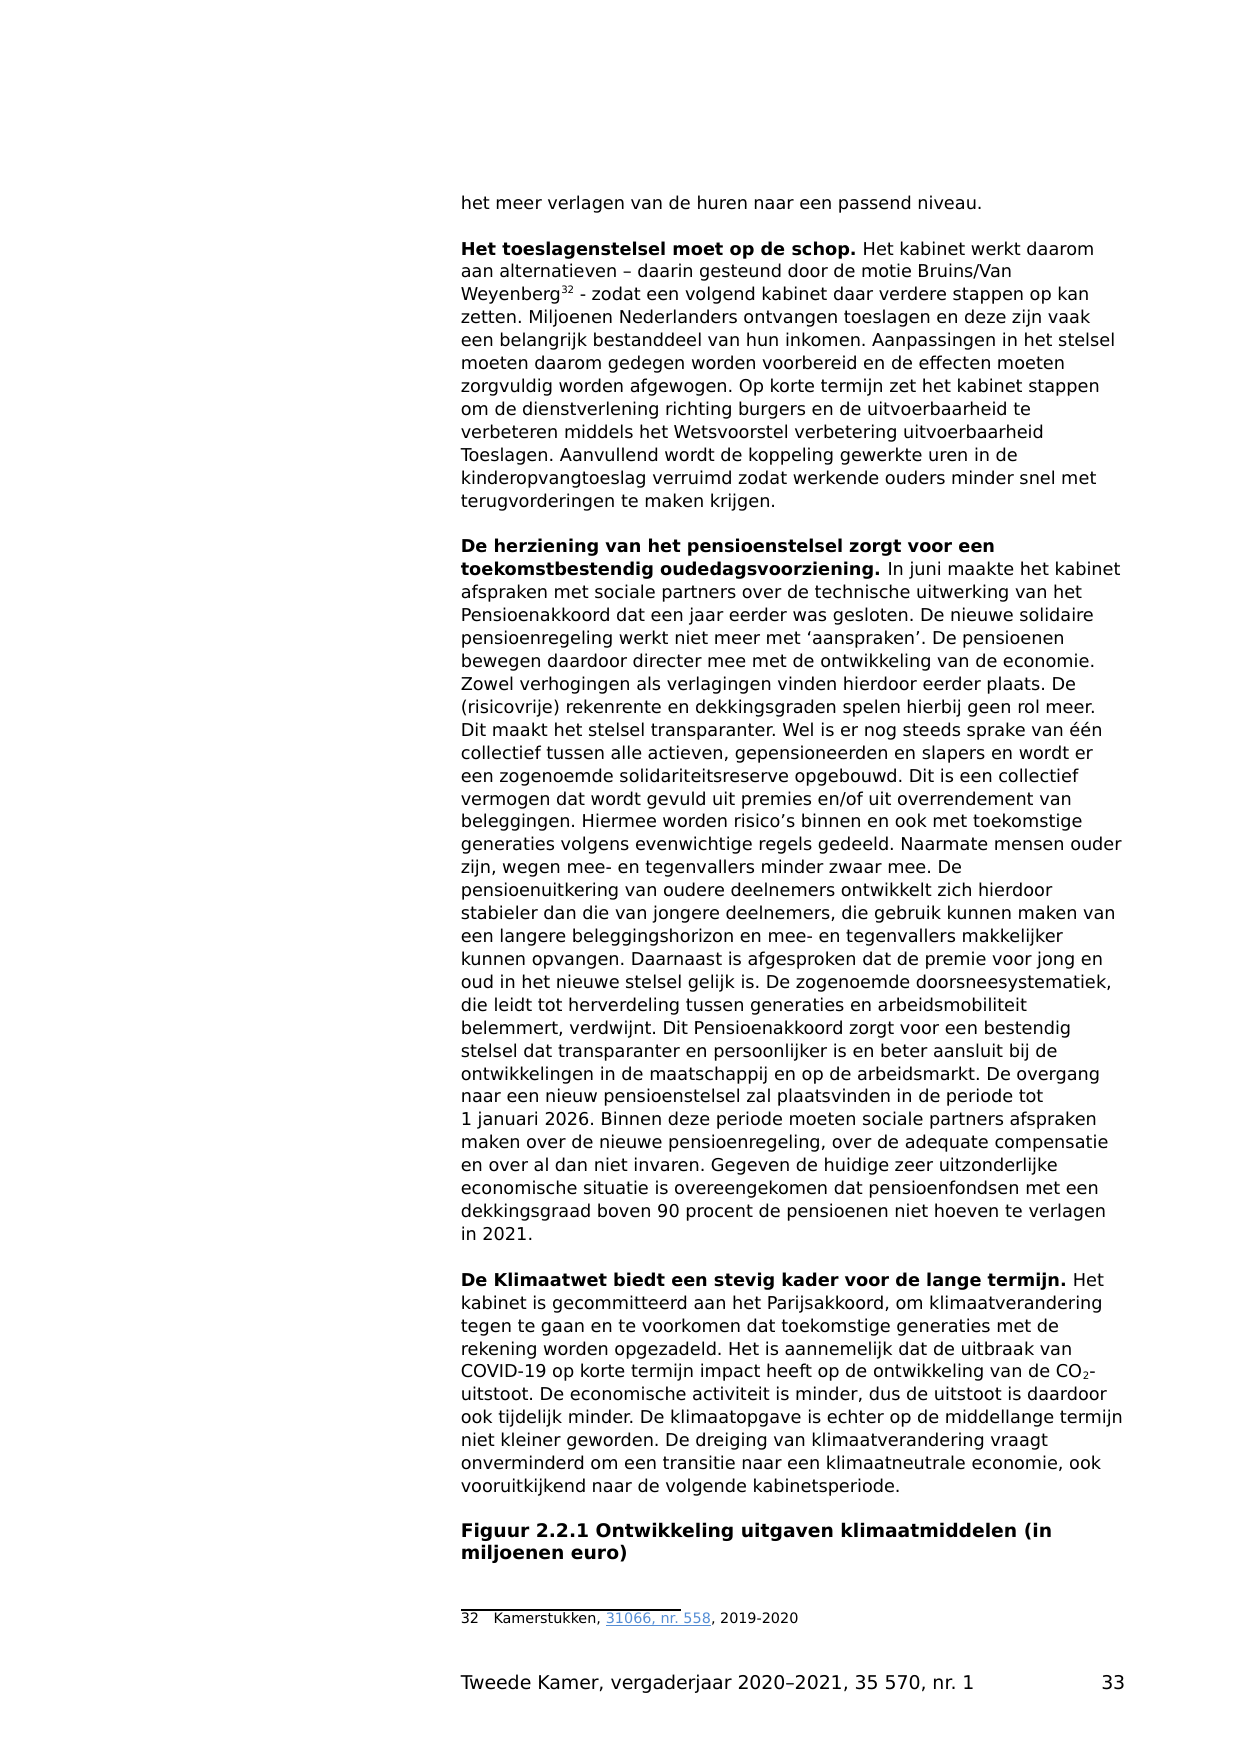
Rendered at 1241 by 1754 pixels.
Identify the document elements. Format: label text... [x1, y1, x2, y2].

text Het toeslagenstelsel moet op de schop. Het kabinet werkt daarom aan alternatieven – daarin gesteund door de motie Bruins/Van Weyenberg - zodat een volgend kabinet daar verdere stappen op kan zetten. Miljoenen Nederlanders ontvangen toeslagen en deze zijn vaak een belangrijk bestanddeel van hun inkomen. Aanpassingen in het stelsel moeten daarom gedegen worden voorbereid en de effecten moeten zorgvuldig worden afgewogen. Op korte termijn zet het kabinet stappen om de dienstverlening richting burgers en de uitvoerbaarheid te verbeteren middels het Wetsvoorstel verbetering uitvoerbaarheid Toeslagen. Aanvullend wordt de koppeling gewerkte uren in de kinderopvangtoeslag verruimd zodat werkende ouders minder snel met terugvorderingen te maken krijgen. [461, 237, 1125, 512]
text De herziening van het pensioenstelsel zorgt voor een toekomstbestendig oudedagsvoorziening. In juni maakte het kabinet afspraken met sociale partners over de technische uitwerking van het Pensioenakkoord dat een jaar eerder was gesloten. De nieuwe solidaire pensioenregeling werkt niet meer met ‘aanspraken’. De pensioenen bewegen daardoor directer mee met de ontwikkeling van de economie. Zowel verhogingen als verlagingen vinden hierdoor eerder plaats. De (risicovrije) rekenrente en dekkingsgraden spelen hierbij geen rol meer. Dit maakt het stelsel transparanter. Wel is er nog steeds sprake van één collectief tussen alle actieven, gepensioneerden en slapers en wordt er een zogenoemde solidariteitsreserve opgebouwd. Dit is een collectief vermogen dat wordt gevuld uit premies en/of uit overrendement van beleggingen. Hiermee worden risico’s binnen en ook met toekomstige generaties volgens evenwichtige regels gedeeld. Naarmate mensen ouder zijn, wegen mee- en tegenvallers minder zwaar mee. De pensioenuitkering van oudere deelnemers ontwikkelt zich hierdoor stabieler dan die van jongere deelnemers, die gebruik kunnen maken van een langere beleggingshorizon en mee- en tegenvallers makkelijker kunnen opvangen. Daarnaast is afgesproken dat de premie voor jong en oud in het nieuwe stelsel gelijk is. De zogenoemde doorsneesystematiek, die leidt tot herverdeling tussen generaties en arbeidsmobiliteit belemmert, verdwijnt. Dit Pensioenakkoord zorgt voor een bestendig stelsel dat transparanter en persoonlijker is en beter aansluit bij de ontwikkelingen in de maatschappij en op de arbeidsmarkt. De overgang naar een nieuw pensioenstelsel zal plaatsvinden in de periode tot 1 januari 2026. Binnen deze periode moeten sociale partners afspraken maken over de nieuwe pensioenregeling, over de adequate compensatie en over al dan niet invaren. Gegeven de huidige zeer uitzonderlijke economische situatie is overeengekomen dat pensioenfondsen met een dekkingsgraad boven 90 procent de pensioenen niet hoeven te verlagen in 2021. [461, 534, 1125, 1245]
text het meer verlagen van de huren naar een passend niveau. [461, 191, 1125, 214]
text De Klimaatwet biedt een stevig kader voor de lange termijn. Het kabinet is gecommitteerd aan het Parijsakkoord, om klimaatverandering tegen te gaan en te voorkomen dat toekomstige generaties met de rekening worden opgezadeld. Het is aannemelijk dat de uitbraak van COVID-19 op korte termijn impact heeft op de ontwikkeling van de CO2-uitstoot. De economische activiteit is minder, dus de uitstoot is daardoor ook tijdelijk minder. De klimaatopgave is echter op de middellange termijn niet kleiner geworden. De dreiging van klimaatverandering vraagt onverminderd om een transitie naar een klimaatneutrale economie, ook vooruitkijkend naar de volgende kabinetsperiode. [461, 1268, 1125, 1497]
title Figuur 2.2.1 Ontwikkeling uitgaven klimaatmiddelen (in miljoenen euro) [461, 1520, 1125, 1564]
text __Kamerstukken, 31066, nr. 558, 2019-2020 [461, 1610, 1125, 1627]
